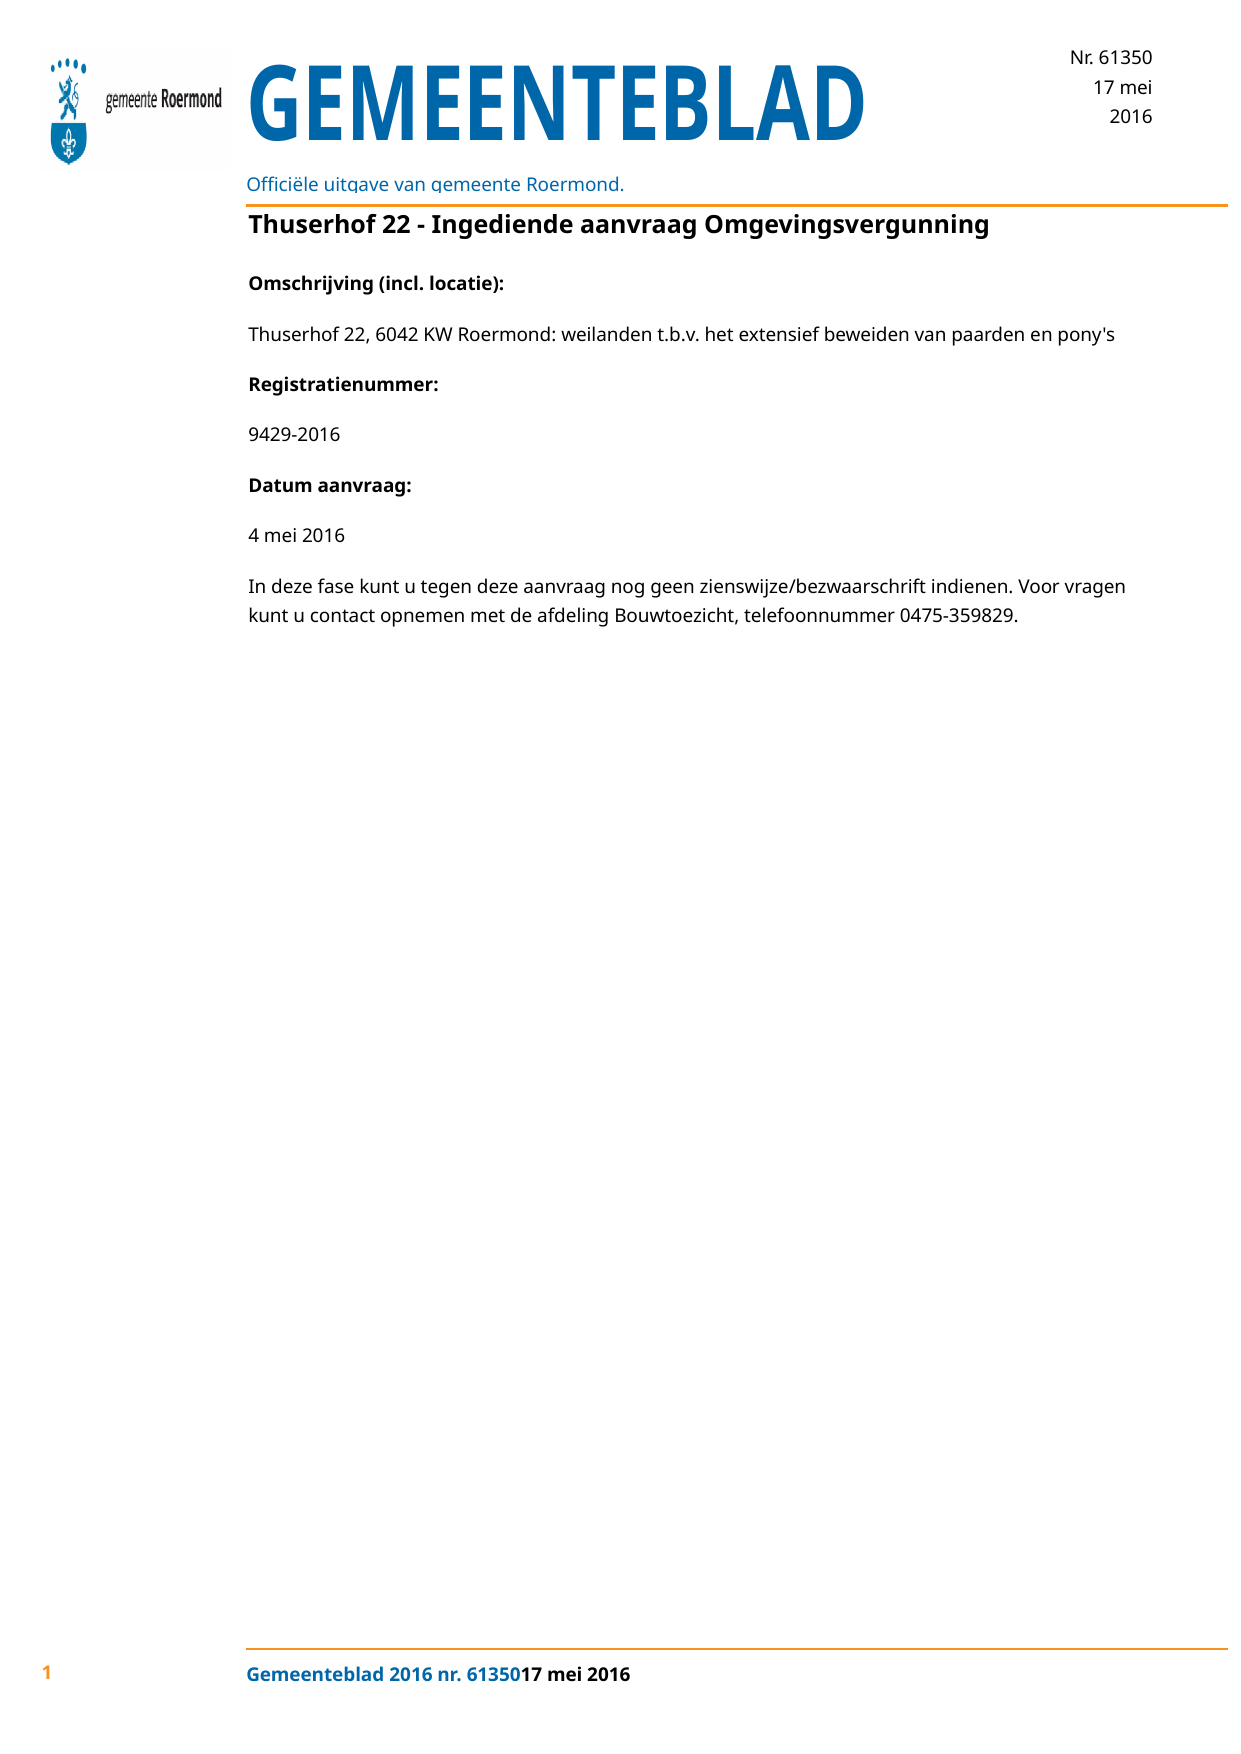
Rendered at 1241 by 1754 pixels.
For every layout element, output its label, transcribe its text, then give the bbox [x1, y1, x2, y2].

text Omschrijving (incl. locatie): [248, 270, 1152, 296]
text In deze fase kunt u tegen deze aanvraag nog geen zienswijze/bezwaarschrift indienen. Voor vragen kunt u contact opnemen met de afdeling Bouwtoezicht, telefoonnummer 0475-359829. [248, 573, 1152, 628]
text 9429-2016 [248, 422, 1152, 447]
text Thuserhof 22 - Ingediende aanvraag Omgevingsvergunning [248, 207, 1152, 241]
text Thuserhof 22, 6042 KW Roermond: weilanden t.b.v. het extensief beweiden van paarden en pony's [248, 321, 1152, 346]
text 4 mei 2016 [248, 522, 1152, 548]
picture [41, 47, 231, 172]
text Registratienummer: [248, 371, 1152, 397]
text Datum aanvraag: [248, 472, 1152, 498]
